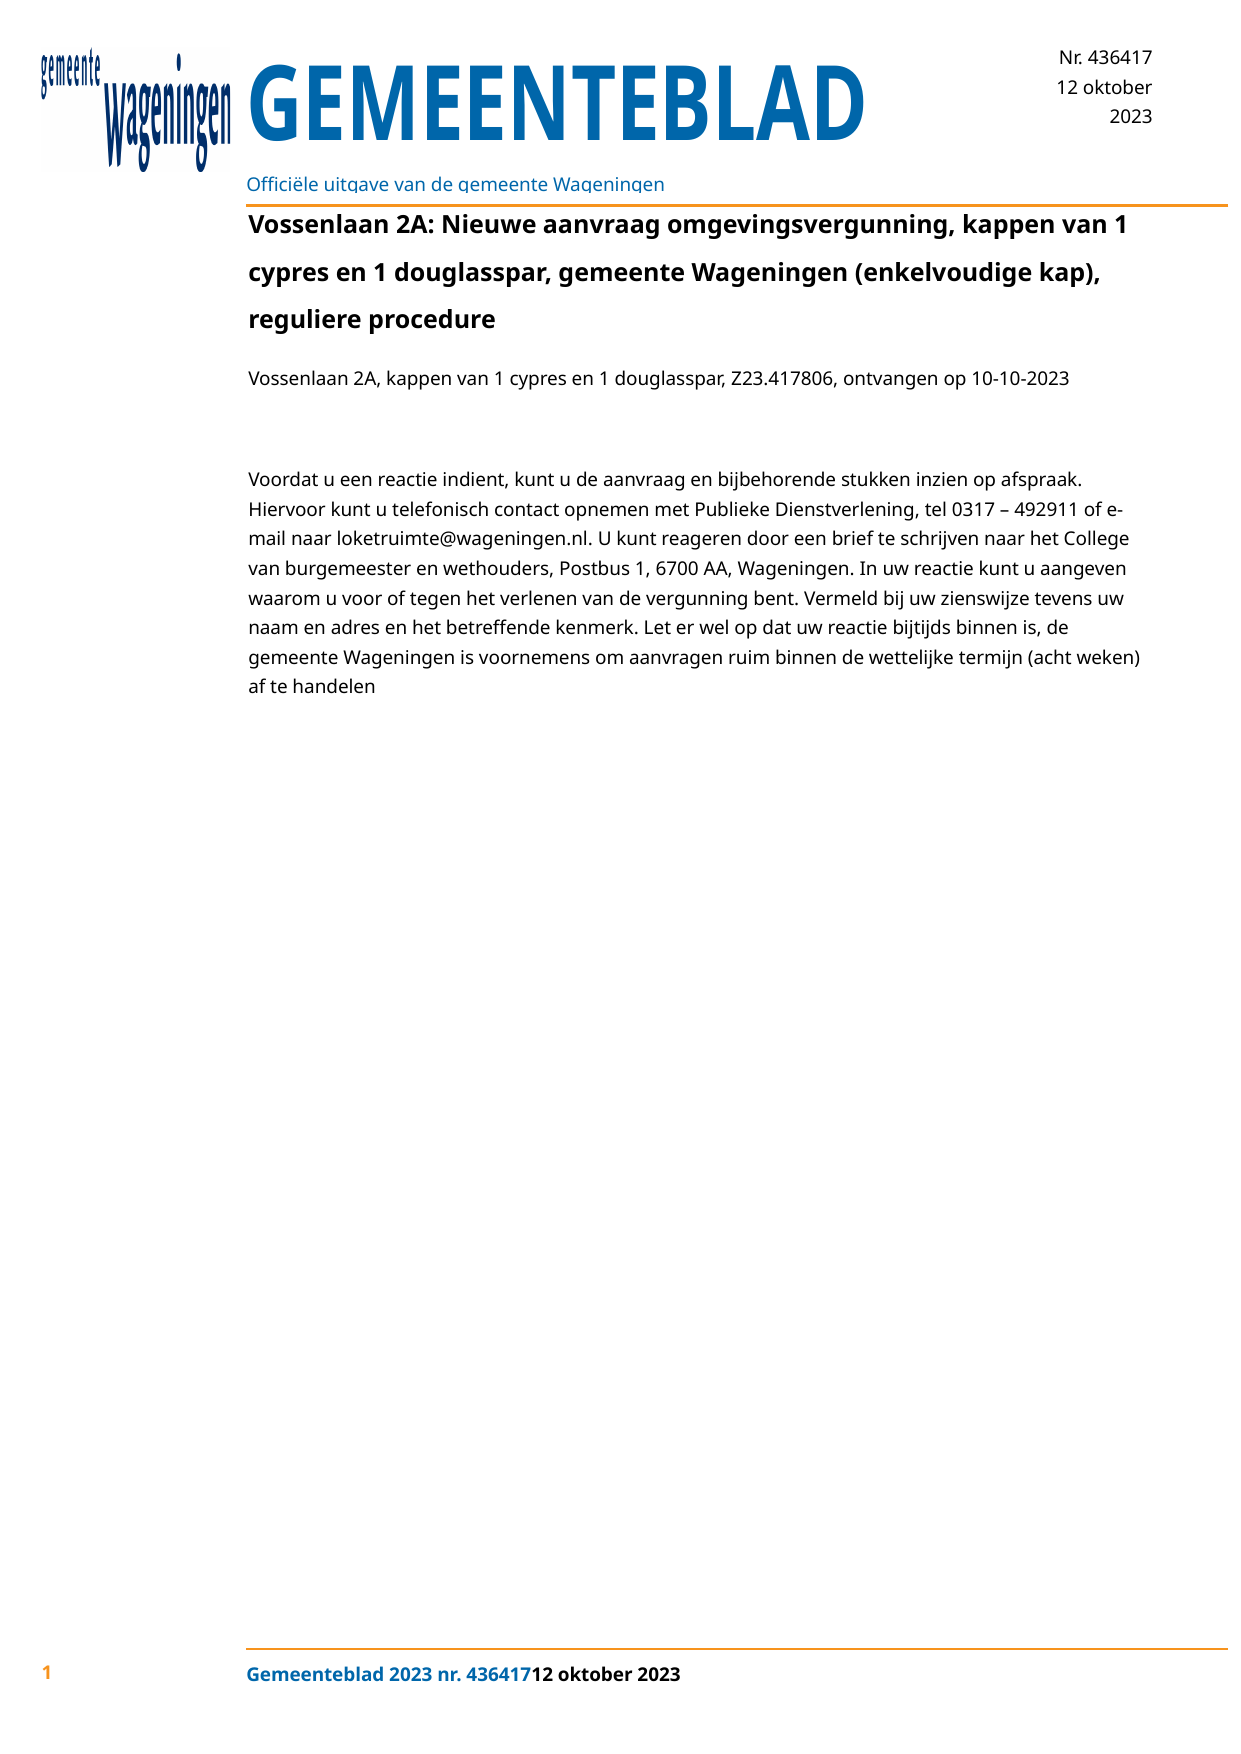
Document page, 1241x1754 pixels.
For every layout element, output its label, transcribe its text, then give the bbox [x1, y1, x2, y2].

text Voordat u een reactie indient, kunt u de aanvraag en bijbehorende stukken inzien op afspraak. Hiervoor kunt u telefonisch contact opnemen met Publieke Dienstverlening, tel 0317 – 492911 of e-mail naar loketruimte@wageningen.nl. U kunt reageren door een brief te schrijven naar het College van burgemeester en wethouders, Postbus 1, 6700 AA, Wageningen. In uw reactie kunt u aangeven waarom u voor of tegen het verlenen van de vergunning bent. Vermeld bij uw zienswijze tevens uw naam en adres en het betreffende kenmerk. Let er wel op dat uw reactie bijtijds binnen is, de gemeente Wageningen is voornemens om aanvragen ruim binnen de wettelijke termijn (acht weken) af te handelen [248, 466, 1152, 699]
text Vossenlaan 2A, kappen van 1 cypres en 1 douglasspar, Z23.417806, ontvangen op 10-10-2023 [248, 366, 1152, 391]
text Vossenlaan 2A: Nieuwe aanvraag omgevingsvergunning, kappen van 1 cypres en 1 douglasspar, gemeente Wageningen (enkelvoudige kap), reguliere procedure [248, 207, 1152, 336]
picture [41, 47, 231, 172]
